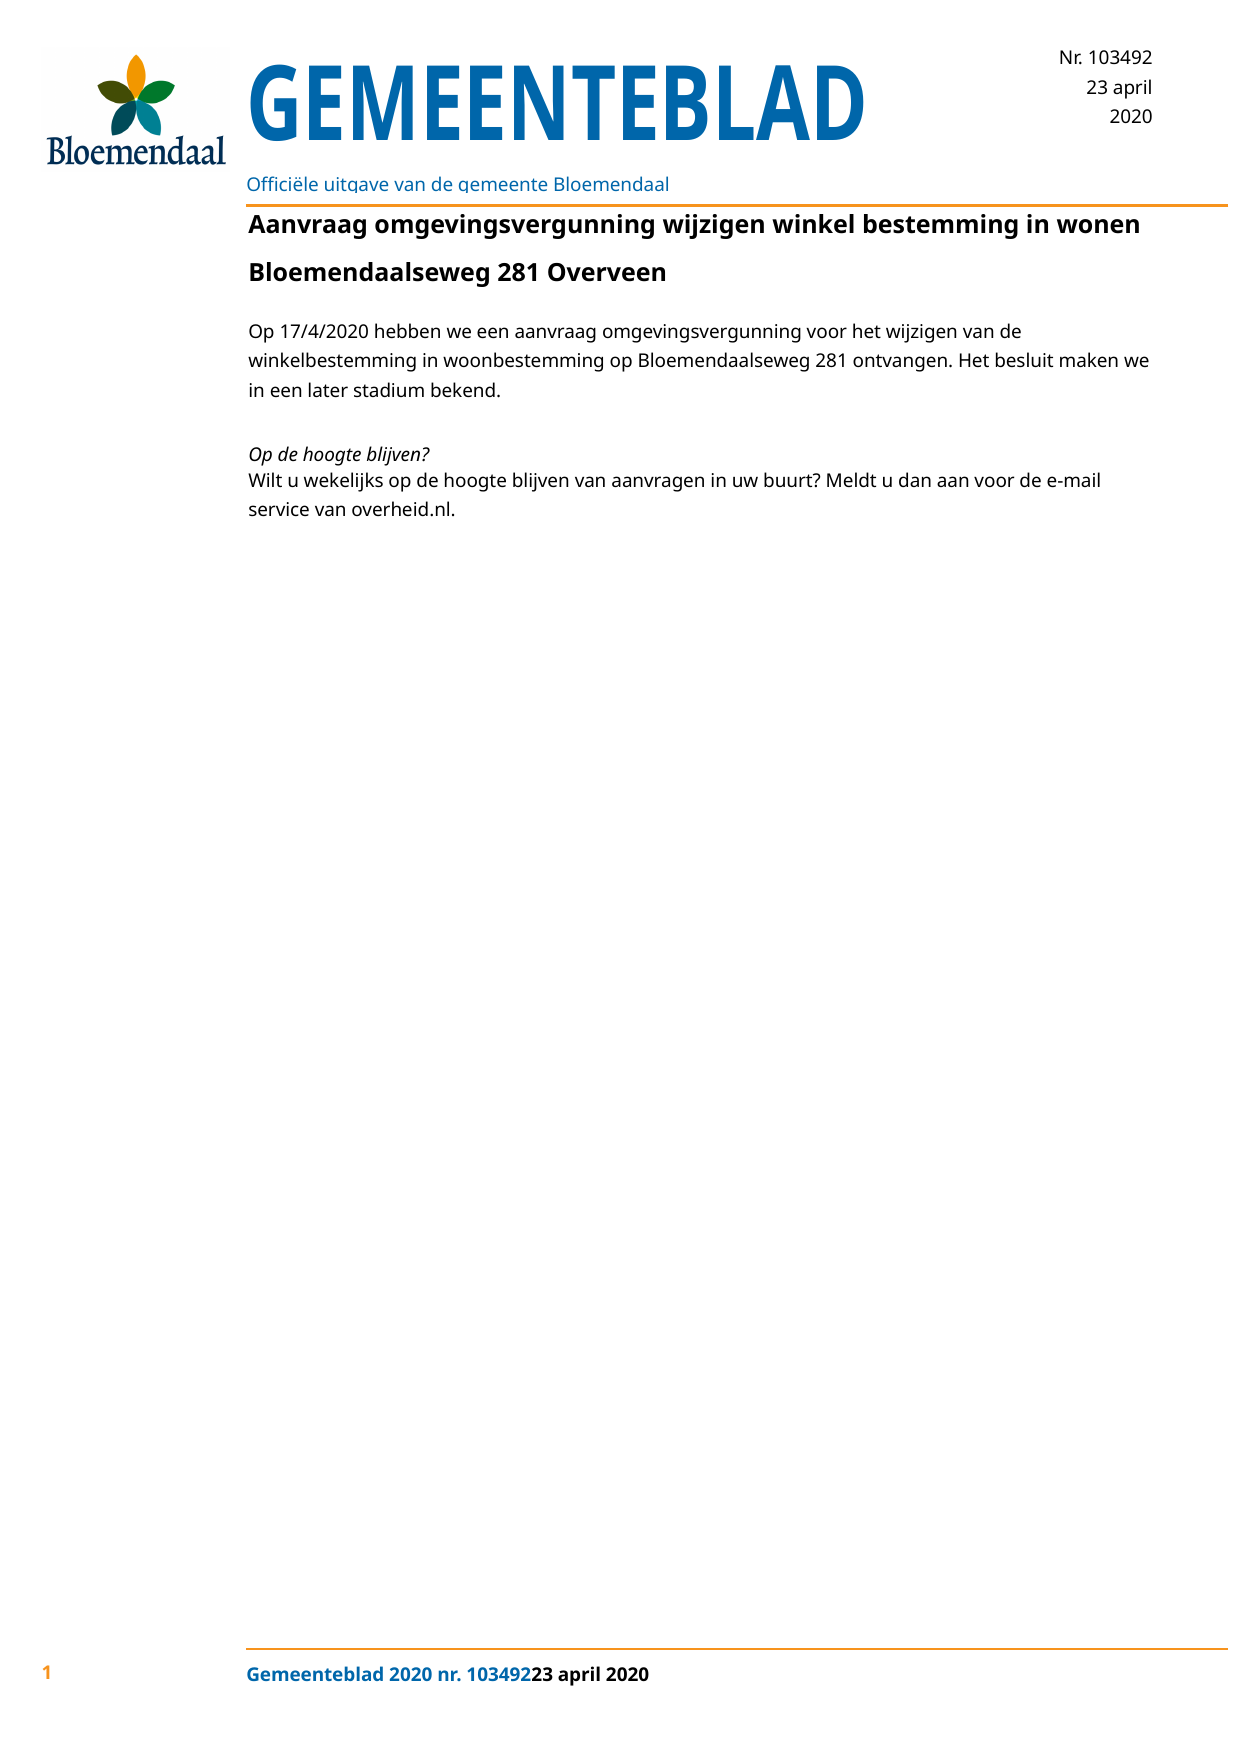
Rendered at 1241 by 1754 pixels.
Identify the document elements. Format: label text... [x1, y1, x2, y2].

text Op de hoogte blijven? [248, 441, 1152, 467]
text Aanvraag omgevingsvergunning wijzigen winkel bestemming in wonen Bloemendaalseweg 281 Overveen [248, 207, 1152, 288]
text Op 17/4/2020 hebben we een aanvraag omgevingsvergunning voor het wijzigen van de winkelbestemming in woonbestemming op Bloemendaalseweg 281 ontvangen. Het besluit maken we in een later stadium bekend. [248, 318, 1152, 403]
text Wilt u wekelijks op de hoogte blijven van aanvragen in uw buurt? Meldt u dan aan voor de e-mail service van overheid.nl. [248, 467, 1152, 522]
picture [41, 47, 231, 172]
